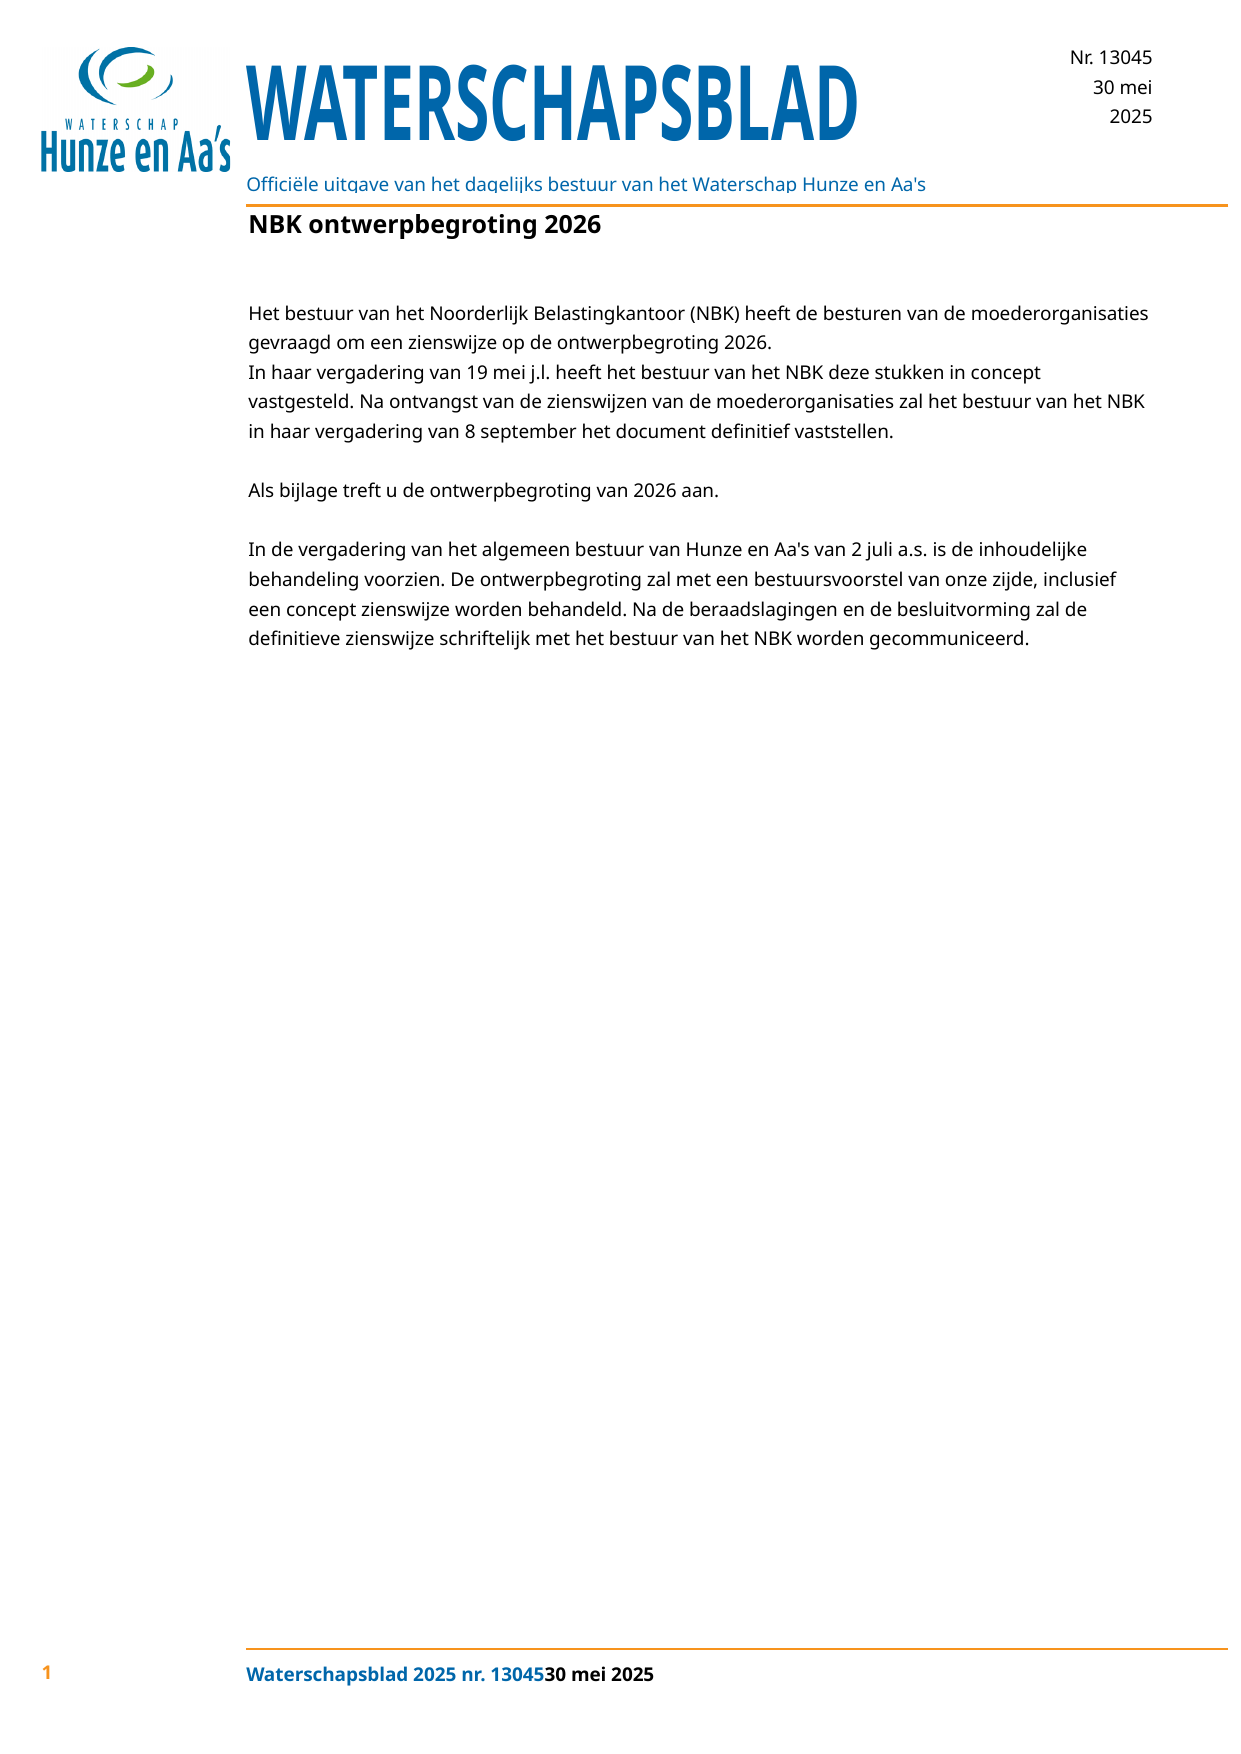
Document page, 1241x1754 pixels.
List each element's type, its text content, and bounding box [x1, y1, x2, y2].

picture [47, 154, 51, 172]
picture [226, 145, 231, 156]
text In haar vergadering van 19 mei j.l. heeft het bestuur van het NBK deze stukken in concept vastgesteld. Na ontvangst van de zienswijzen van de moederorganisaties zal het bestuur van het NBK in haar vergadering van 8 september het document definitief vaststellen. [248, 359, 1152, 444]
text NBK ontwerpbegroting 2026 [248, 207, 1152, 241]
picture [183, 163, 191, 172]
text In de vergadering van het algemeen bestuur van Hunze en Aa's van 2 juli a.s. is de inhoudelijke behandeling voorzien. De ontwerpbegroting zal met een bestuursvoorstel van onze zijde, inclusief een concept zienswijze worden behandeld. Na de beraadslagingen en de besluitvorming zal de definitieve zienswijze schriftelijk met het bestuur van het NBK worden gecommuniceerd. [248, 537, 1152, 651]
text Het bestuur van het Noorderlijk Belastingkantoor (NBK) heeft de besturen van de moederorganisaties gevraagd om een zienswijze op de ontwerpbegroting 2026. [248, 300, 1152, 355]
text Als bijlage treft u de ontwerpbegroting van 2026 aan. [248, 477, 1152, 503]
picture [41, 47, 231, 172]
